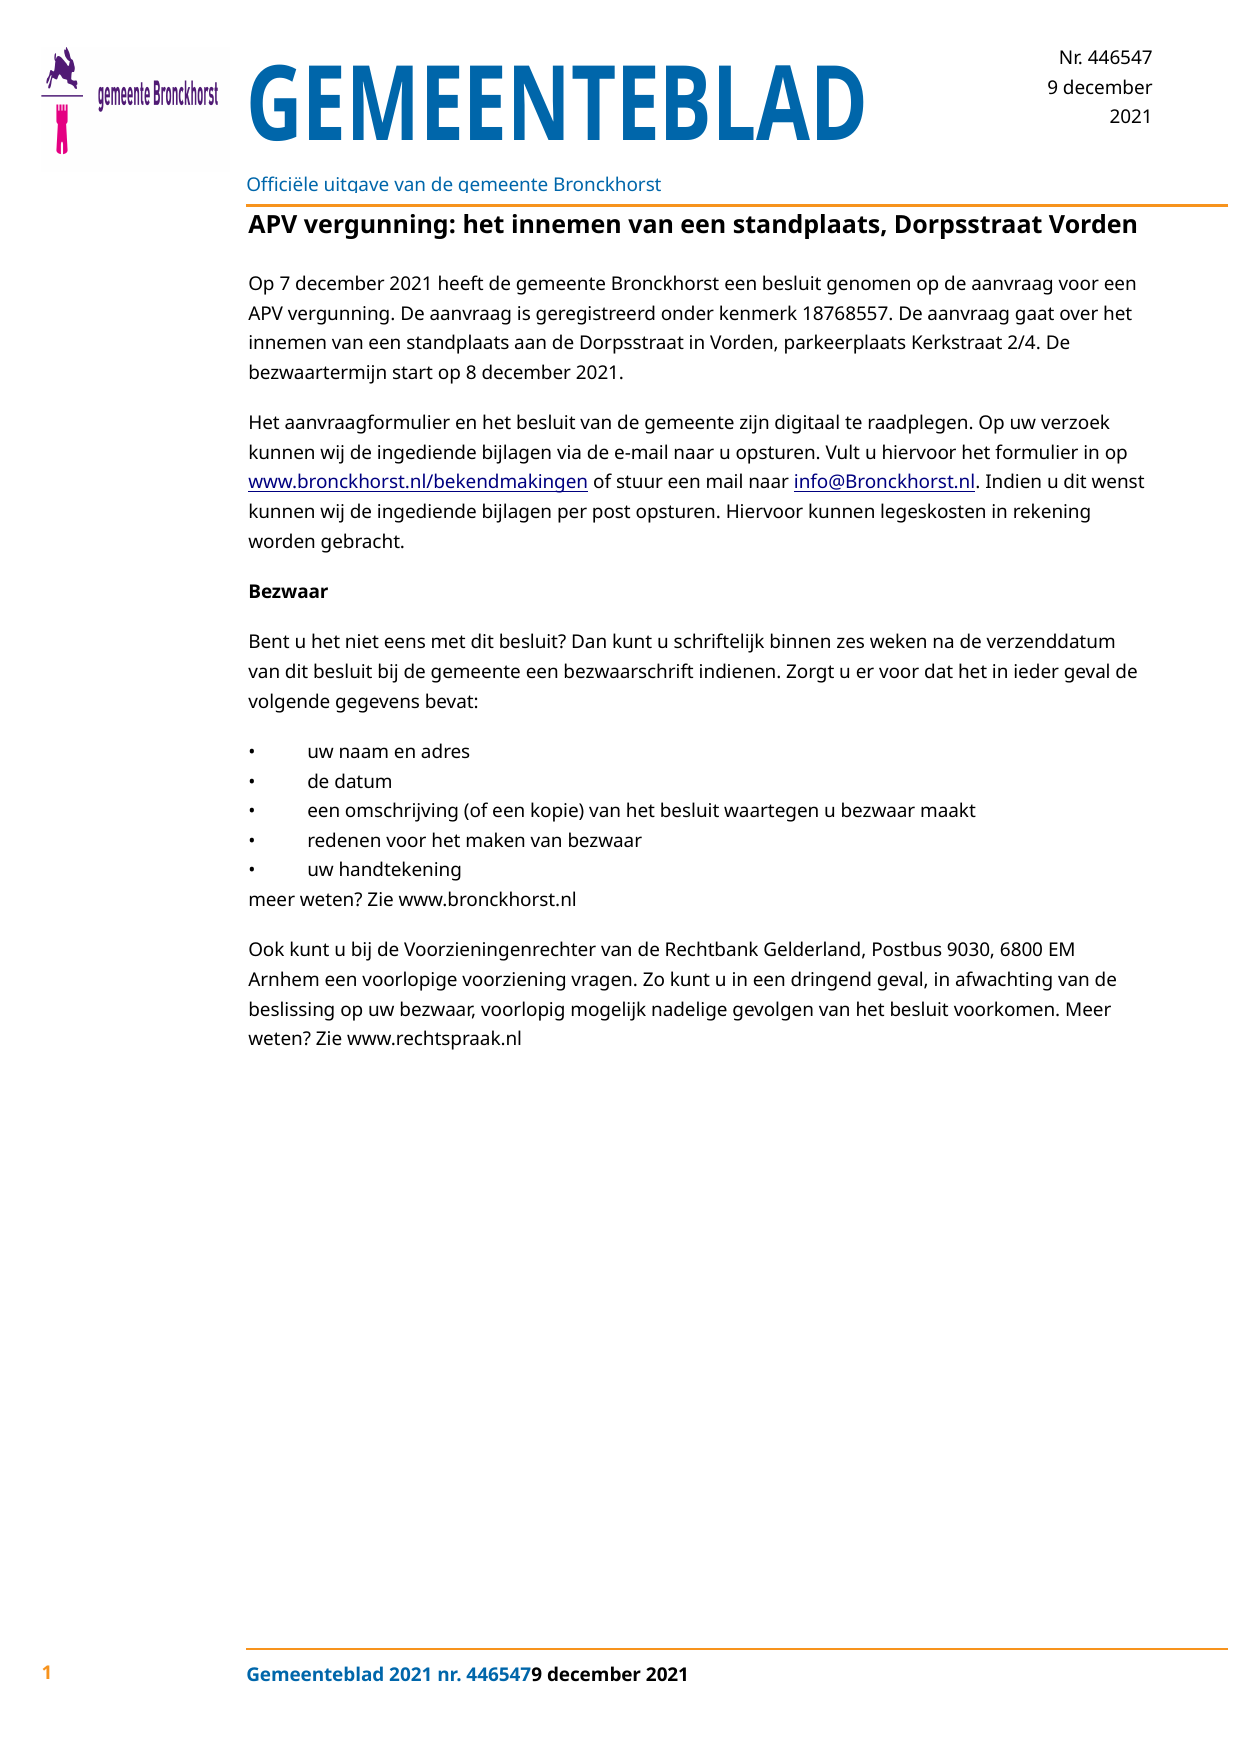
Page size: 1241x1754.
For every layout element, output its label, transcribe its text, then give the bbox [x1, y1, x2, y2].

list de datum [248, 768, 1152, 793]
list een omschrijving (of een kopie) van het besluit waartegen u bezwaar maakt [248, 797, 1152, 823]
text APV vergunning: het innemen van een standplaats, Dorpsstraat Vorden [248, 207, 1152, 241]
text meer weten? Zie www.bronckhorst.nl [248, 886, 1152, 912]
picture [41, 47, 231, 172]
text Op 7 december 2021 heeft de gemeente Bronckhorst een besluit genomen op de aanvraag voor een APV vergunning. De aanvraag is geregistreerd onder kenmerk 18768557. De aanvraag gaat over het innemen van een standplaats aan de Dorpsstraat in Vorden, parkeerplaats Kerkstraat 2/4. De bezwaartermijn start op 8 december 2021. [248, 270, 1152, 385]
list uw naam en adres [248, 738, 1152, 764]
text Bent u het niet eens met dit besluit? Dan kunt u schriftelijk binnen zes weken na de verzenddatum van dit besluit bij de gemeente een bezwaarschrift indienen. Zorgt u er voor dat het in ieder geval de volgende gegevens bevat: [248, 629, 1152, 713]
text Bezwaar [248, 578, 1152, 604]
text Het aanvraagformulier en het besluit van de gemeente zijn digitaal te raadplegen. Op uw verzoek kunnen wij de ingediende bijlagen via de e-mail naar u opsturen. Vult u hiervoor het formulier in op www.bronckhorst.nl/bekendmakingen of stuur een mail naar info@Bronckhorst.nl. Indien u dit wenst kunnen wij de ingediende bijlagen per post opsturen. Hiervoor kunnen legeskosten in rekening worden gebracht. [248, 409, 1152, 553]
list redenen voor het maken van bezwaar [248, 827, 1152, 853]
list uw handtekening [248, 857, 1152, 882]
text Ook kunt u bij de Voorzieningenrechter van de Rechtbank Gelderland, Postbus 9030, 6800 EM Arnhem een voorlopige voorziening vragen. Zo kunt u in een dringend geval, in afwachting van de beslissing op uw bezwaar, voorlopig mogelijk nadelige gevolgen van het besluit voorkomen. Meer weten? Zie www.rechtspraak.nl [248, 937, 1152, 1051]
